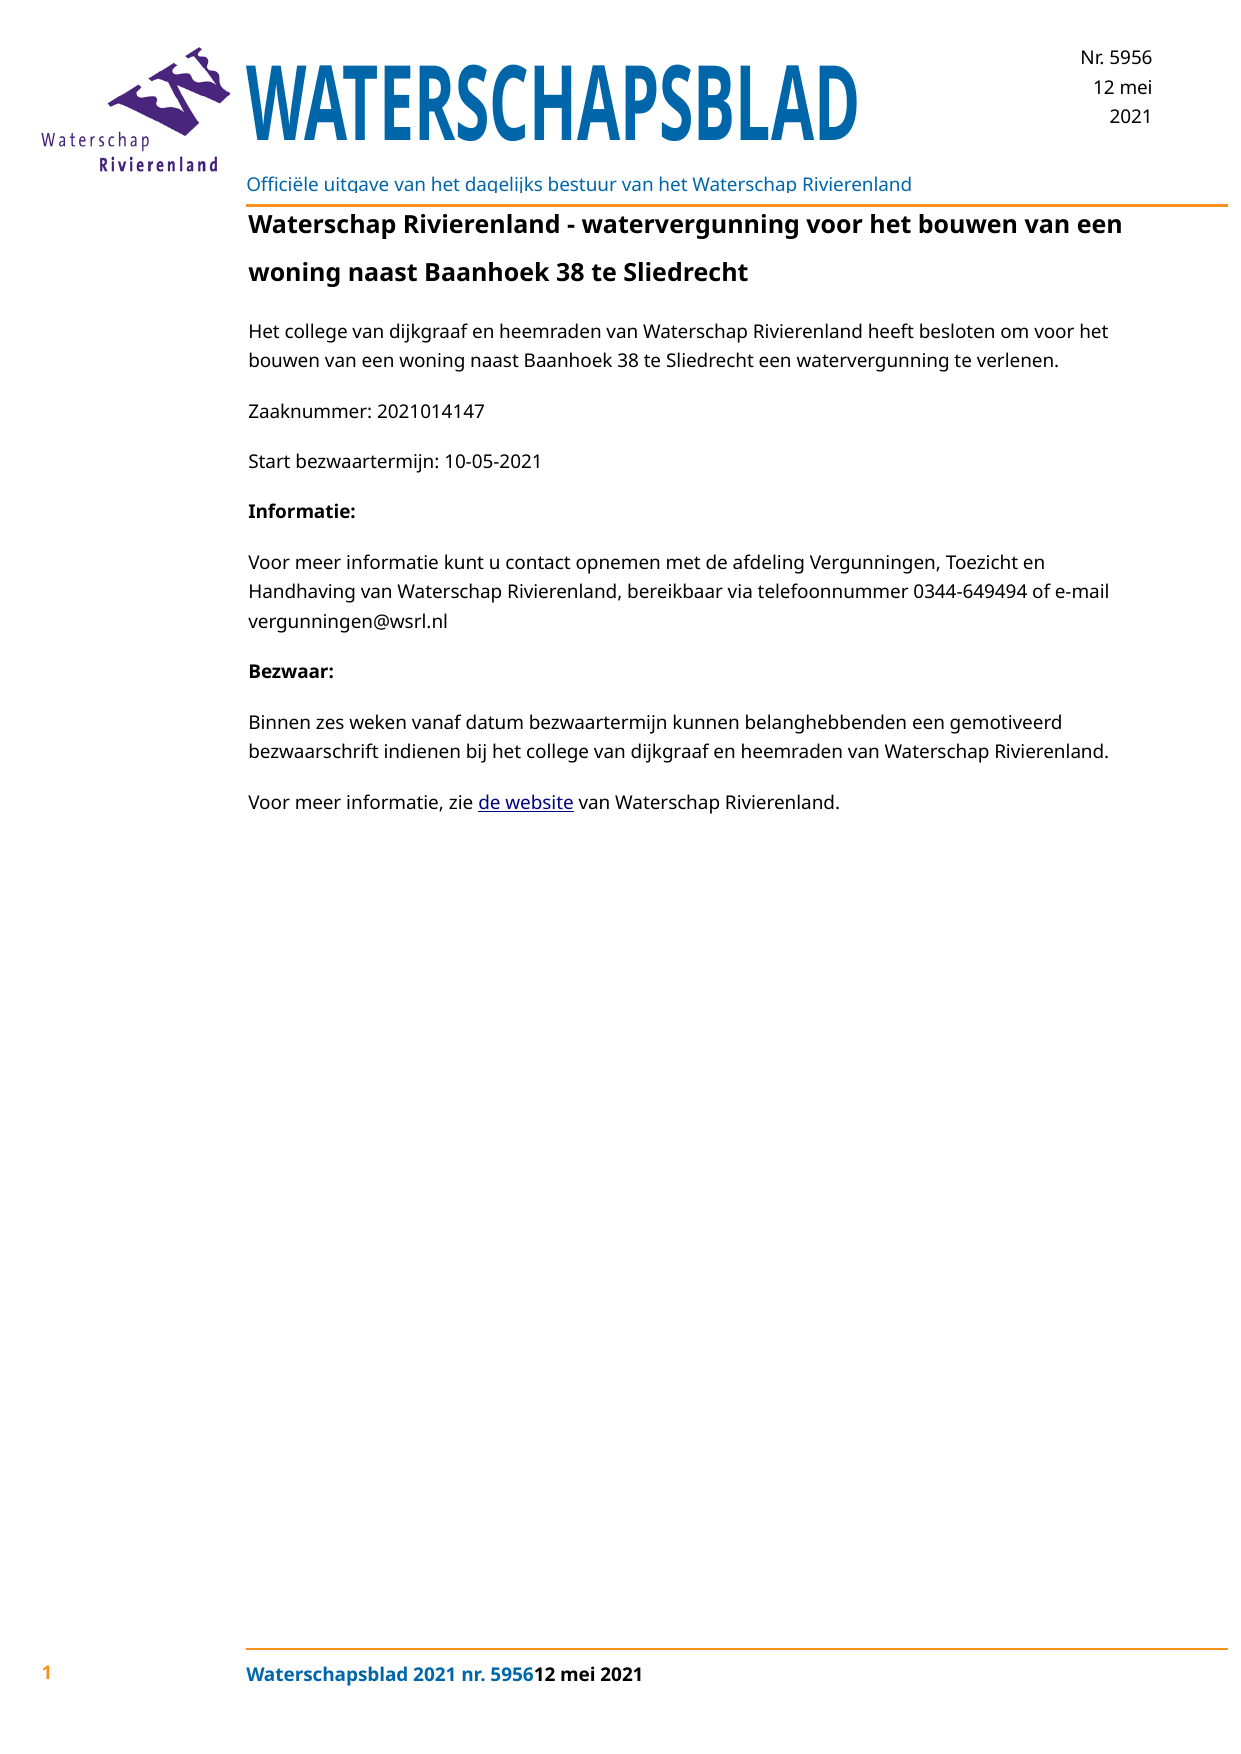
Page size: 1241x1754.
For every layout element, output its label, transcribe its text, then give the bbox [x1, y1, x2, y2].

text Informatie: [248, 499, 1152, 524]
text Voor meer informatie, zie de website van Waterschap Rivierenland. [248, 789, 1152, 815]
text Het college van dijkgraaf en heemraden van Waterschap Rivierenland heeft besloten om voor het bouwen van een woning naast Baanhoek 38 te Sliedrecht een watervergunning te verlenen. [248, 318, 1152, 373]
text Start bezwaartermijn: 10-05-2021 [248, 448, 1152, 474]
text Waterschap Rivierenland - watervergunning voor het bouwen van een woning naast Baanhoek 38 te Sliedrecht [248, 207, 1152, 288]
text Voor meer informatie kunt u contact opnemen met de afdeling Vergunningen, Toezicht en Handhaving van Waterschap Rivierenland, bereikbaar via telefoonnummer 0344-649494 of e-mail vergunningen@wsrl.nl [248, 549, 1152, 634]
text Zaaknummer: 2021014147 [248, 398, 1152, 424]
text Bezwaar: [248, 659, 1152, 684]
text Binnen zes weken vanaf datum bezwaartermijn kunnen belanghebbenden een gemotiveerd bezwaarschrift indienen bij het college van dijkgraaf en heemraden van Waterschap Rivierenland. [248, 709, 1152, 764]
picture [41, 47, 231, 172]
